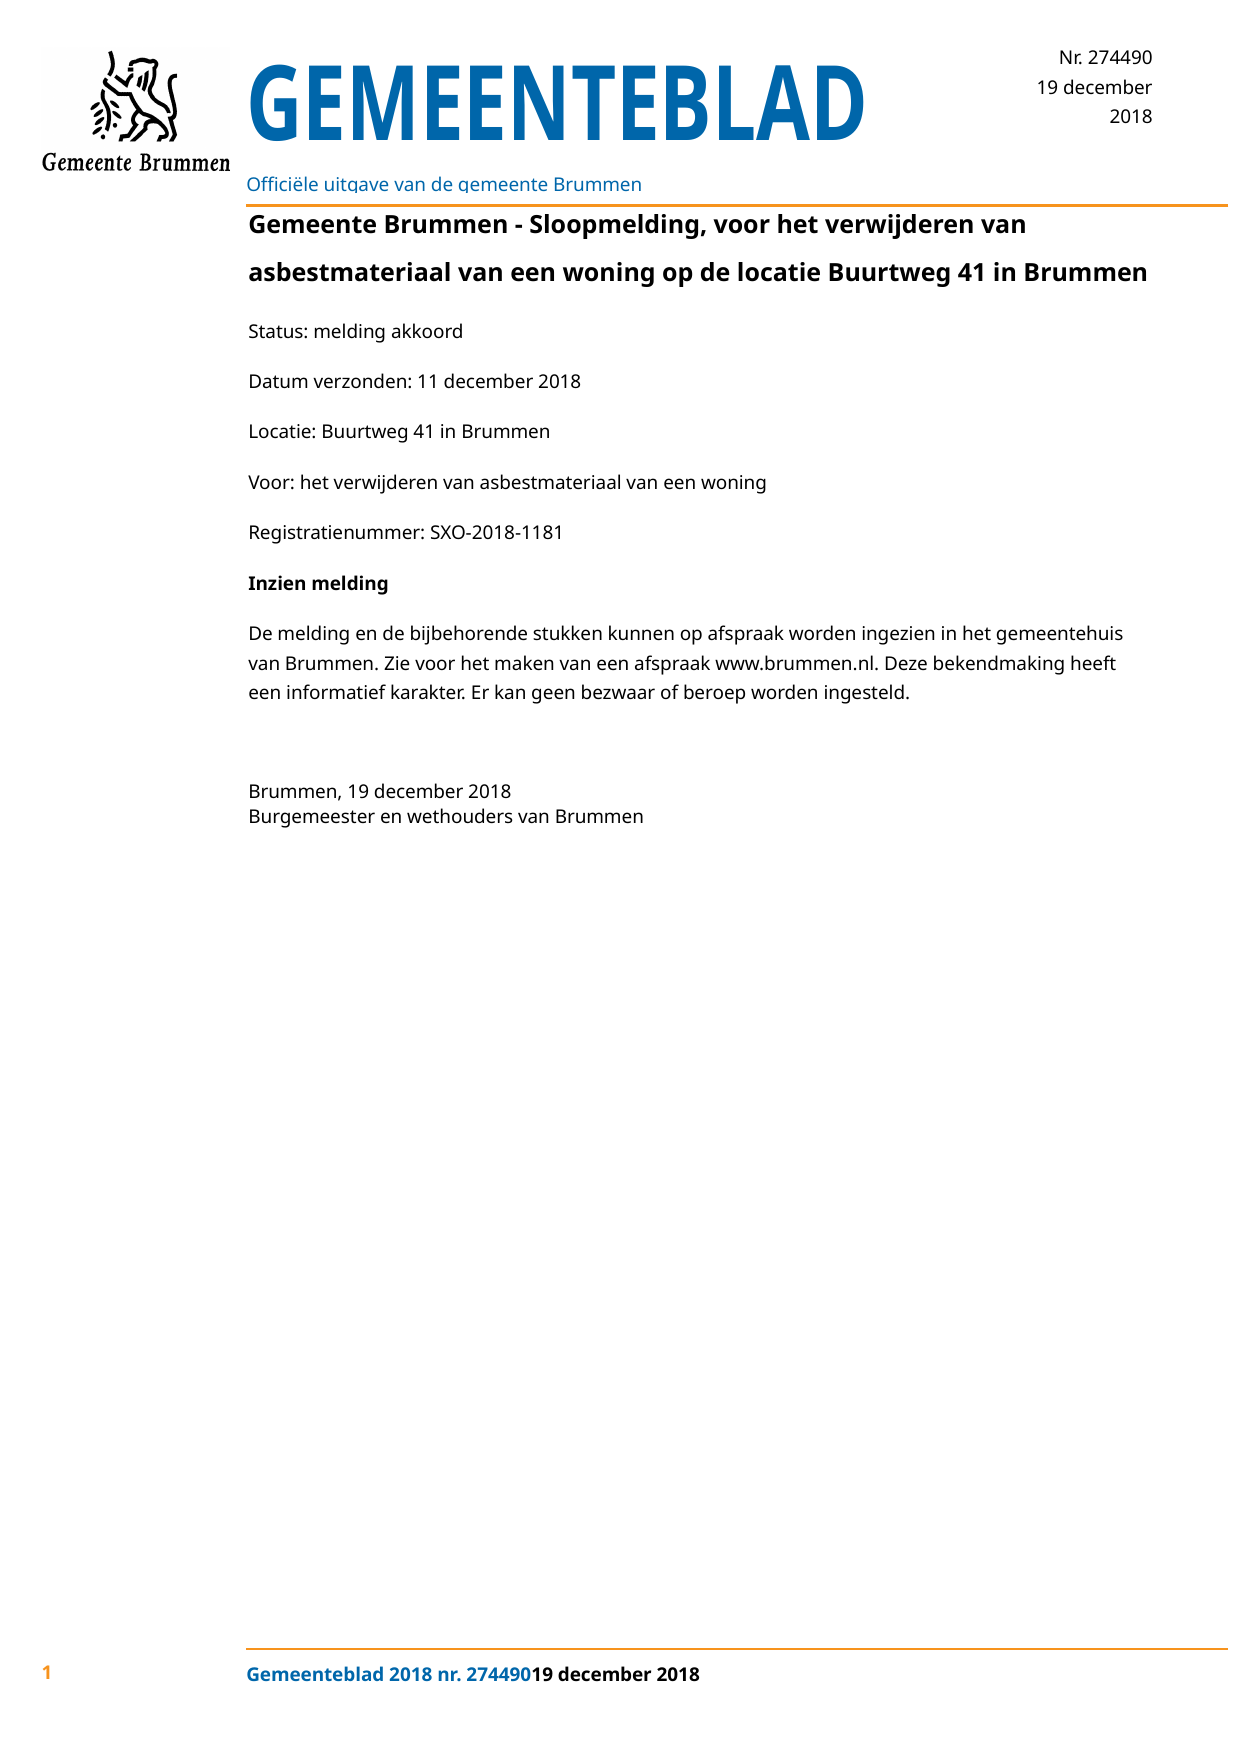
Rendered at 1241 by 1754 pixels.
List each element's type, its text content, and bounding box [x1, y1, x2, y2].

text Inzien melding [248, 570, 1152, 596]
text Registratienummer: SXO-2018-1181 [248, 519, 1152, 545]
text De melding en de bijbehorende stukken kunnen op afspraak worden ingezien in het gemeentehuis van Brummen. Zie voor het maken van een afspraak www.brummen.nl. Deze bekendmaking heeft een informatief karakter. Er kan geen bezwaar of beroep worden ingesteld. [248, 620, 1152, 705]
text Voor: het verwijderen van asbestmateriaal van een woning [248, 469, 1152, 495]
picture [41, 47, 231, 172]
text Locatie: Buurtweg 41 in Brummen [248, 419, 1152, 444]
text Gemeente Brummen - Sloopmelding, voor het verwijderen van asbestmateriaal van een woning op de locatie Buurtweg 41 in Brummen [248, 207, 1152, 288]
text Burgemeester en wethouders van Brummen [248, 803, 1152, 829]
text Brummen, 19 december 2018 [248, 778, 1152, 803]
text Datum verzonden: 11 december 2018 [248, 368, 1152, 394]
text Status: melding akkoord [248, 318, 1152, 344]
